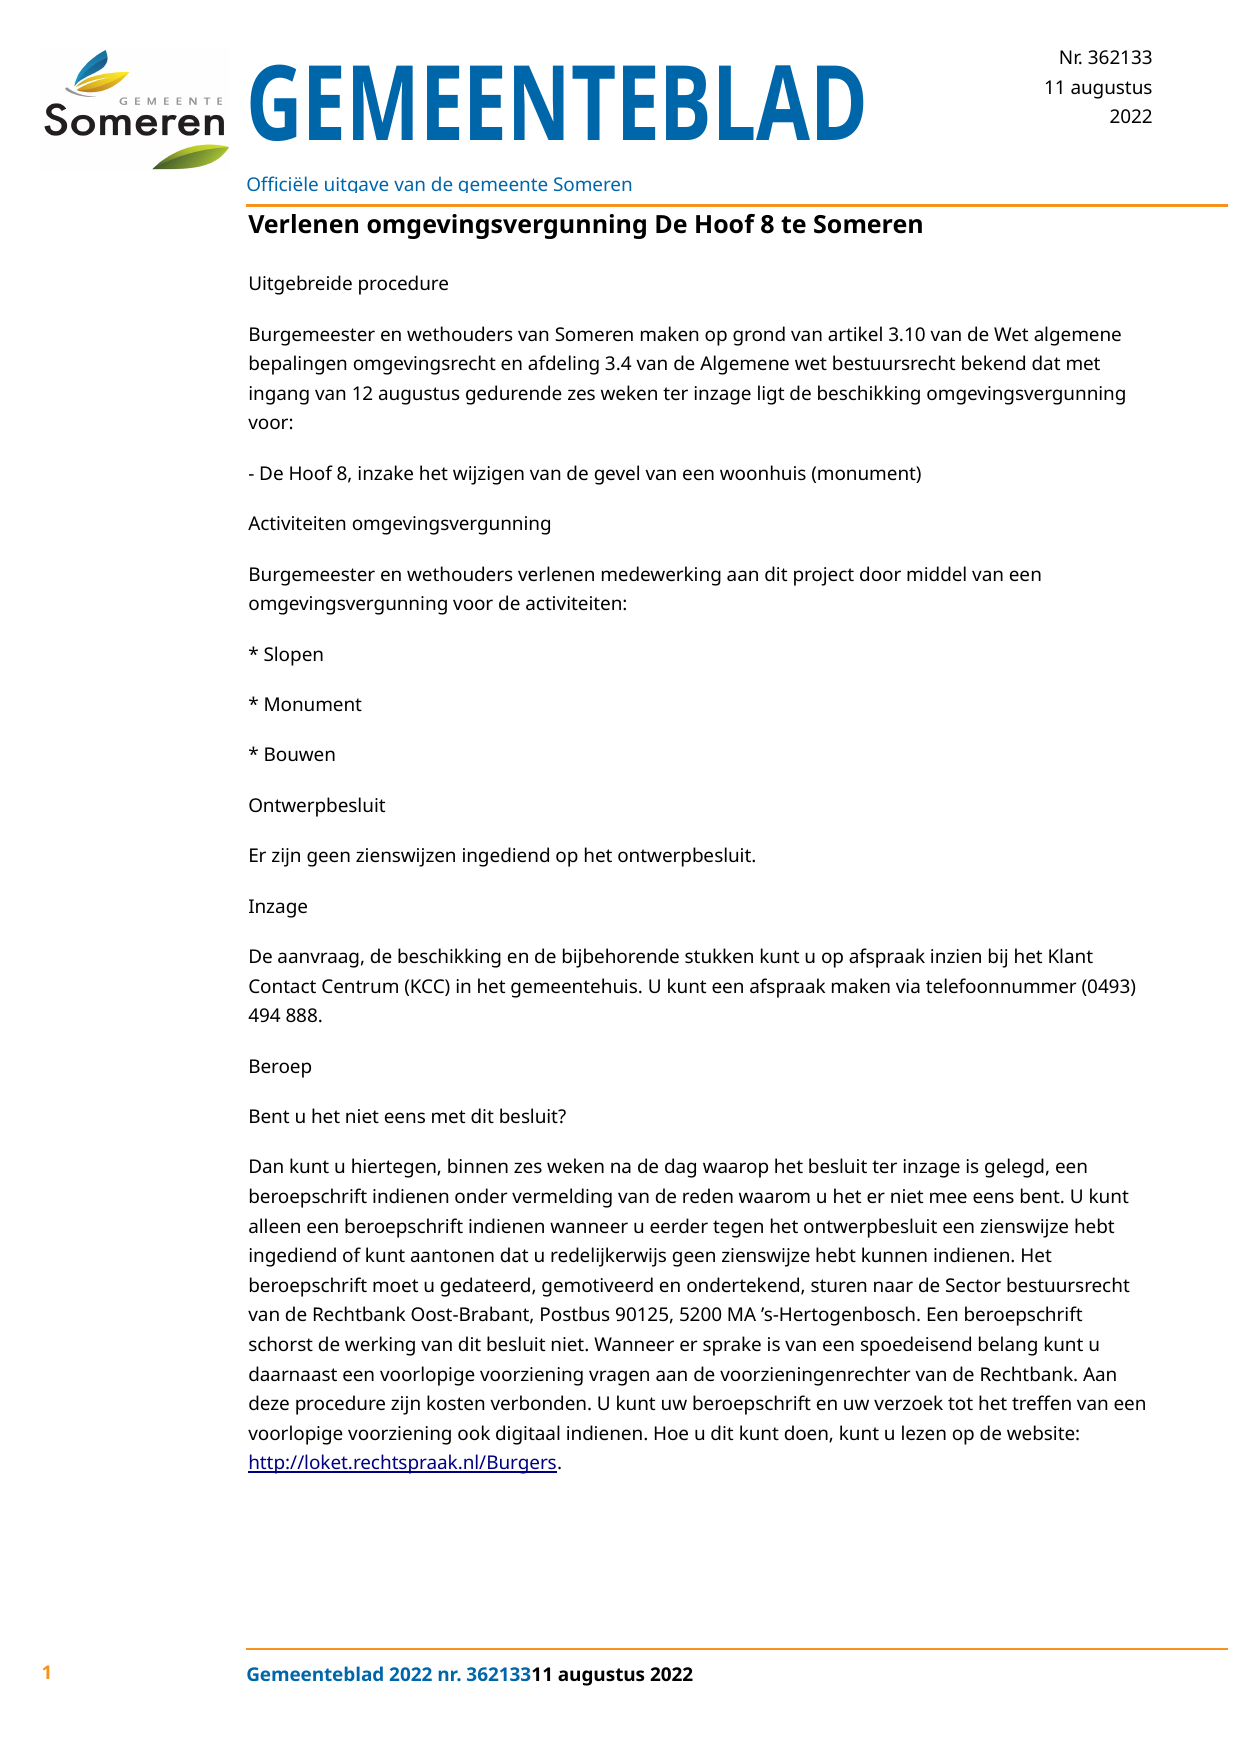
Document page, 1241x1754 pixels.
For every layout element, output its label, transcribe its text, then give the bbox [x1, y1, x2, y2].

text De aanvraag, de beschikking en de bijbehorende stukken kunt u op afspraak inzien bij het Klant Contact Centrum (KCC) in het gemeentehuis. U kunt een afspraak maken via telefoonnummer (0493) 494 888. [248, 943, 1152, 1028]
text Activiteiten omgevingsvergunning [248, 510, 1152, 536]
text Uitgebreide procedure [248, 270, 1152, 296]
text Burgemeester en wethouders verlenen medewerking aan dit project door middel van een omgevingsvergunning voor de activiteiten: [248, 561, 1152, 616]
text Bent u het niet eens met dit besluit? [248, 1103, 1152, 1129]
text - De Hoof 8, inzake het wijzigen van de gevel van een woonhuis (monument) [248, 460, 1152, 486]
text Beroep [248, 1053, 1152, 1078]
text Er zijn geen zienswijzen ingediend op het ontwerpbesluit. [248, 842, 1152, 868]
text Ontwerpbesluit [248, 792, 1152, 818]
text Verlenen omgevingsvergunning De Hoof 8 te Someren [248, 207, 1152, 241]
text Dan kunt u hiertegen, binnen zes weken na de dag waarop het besluit ter inzage is gelegd, een beroepschrift indienen onder vermelding van de reden waarom u het er niet mee eens bent. U kunt alleen een beroepschrift indienen wanneer u eerder tegen het ontwerpbesluit een zienswijze hebt ingediend of kunt aantonen dat u redelijkerwijs geen zienswijze hebt kunnen indienen. Het beroepschrift moet u gedateerd, gemotiveerd en ondertekend, sturen naar de Sector bestuursrecht van de Rechtbank Oost-Brabant, Postbus 90125, 5200 MA ’s-Hertogenbosch. Een beroepschrift schorst de werking van dit besluit niet. Wanneer er sprake is van een spoedeisend belang kunt u daarnaast een voorlopige voorziening vragen aan de voorzieningenrechter van de Rechtbank. Aan deze procedure zijn kosten verbonden. U kunt uw beroepschrift en uw verzoek tot het treffen van een voorlopige voorziening ook digitaal indienen. Hoe u dit kunt doen, kunt u lezen op de website: http://loket.rechtspraak.nl/Burgers. [248, 1154, 1152, 1475]
text Inzage [248, 893, 1152, 918]
text * Slopen [248, 641, 1152, 666]
text * Bouwen [248, 742, 1152, 767]
picture [41, 47, 231, 172]
text * Monument [248, 691, 1152, 717]
text Burgemeester en wethouders van Someren maken op grond van artikel 3.10 van de Wet algemene bepalingen omgevingsrecht en afdeling 3.4 van de Algemene wet bestuursrecht bekend dat met ingang van 12 augustus gedurende zes weken ter inzage ligt de beschikking omgevingsvergunning voor: [248, 321, 1152, 435]
